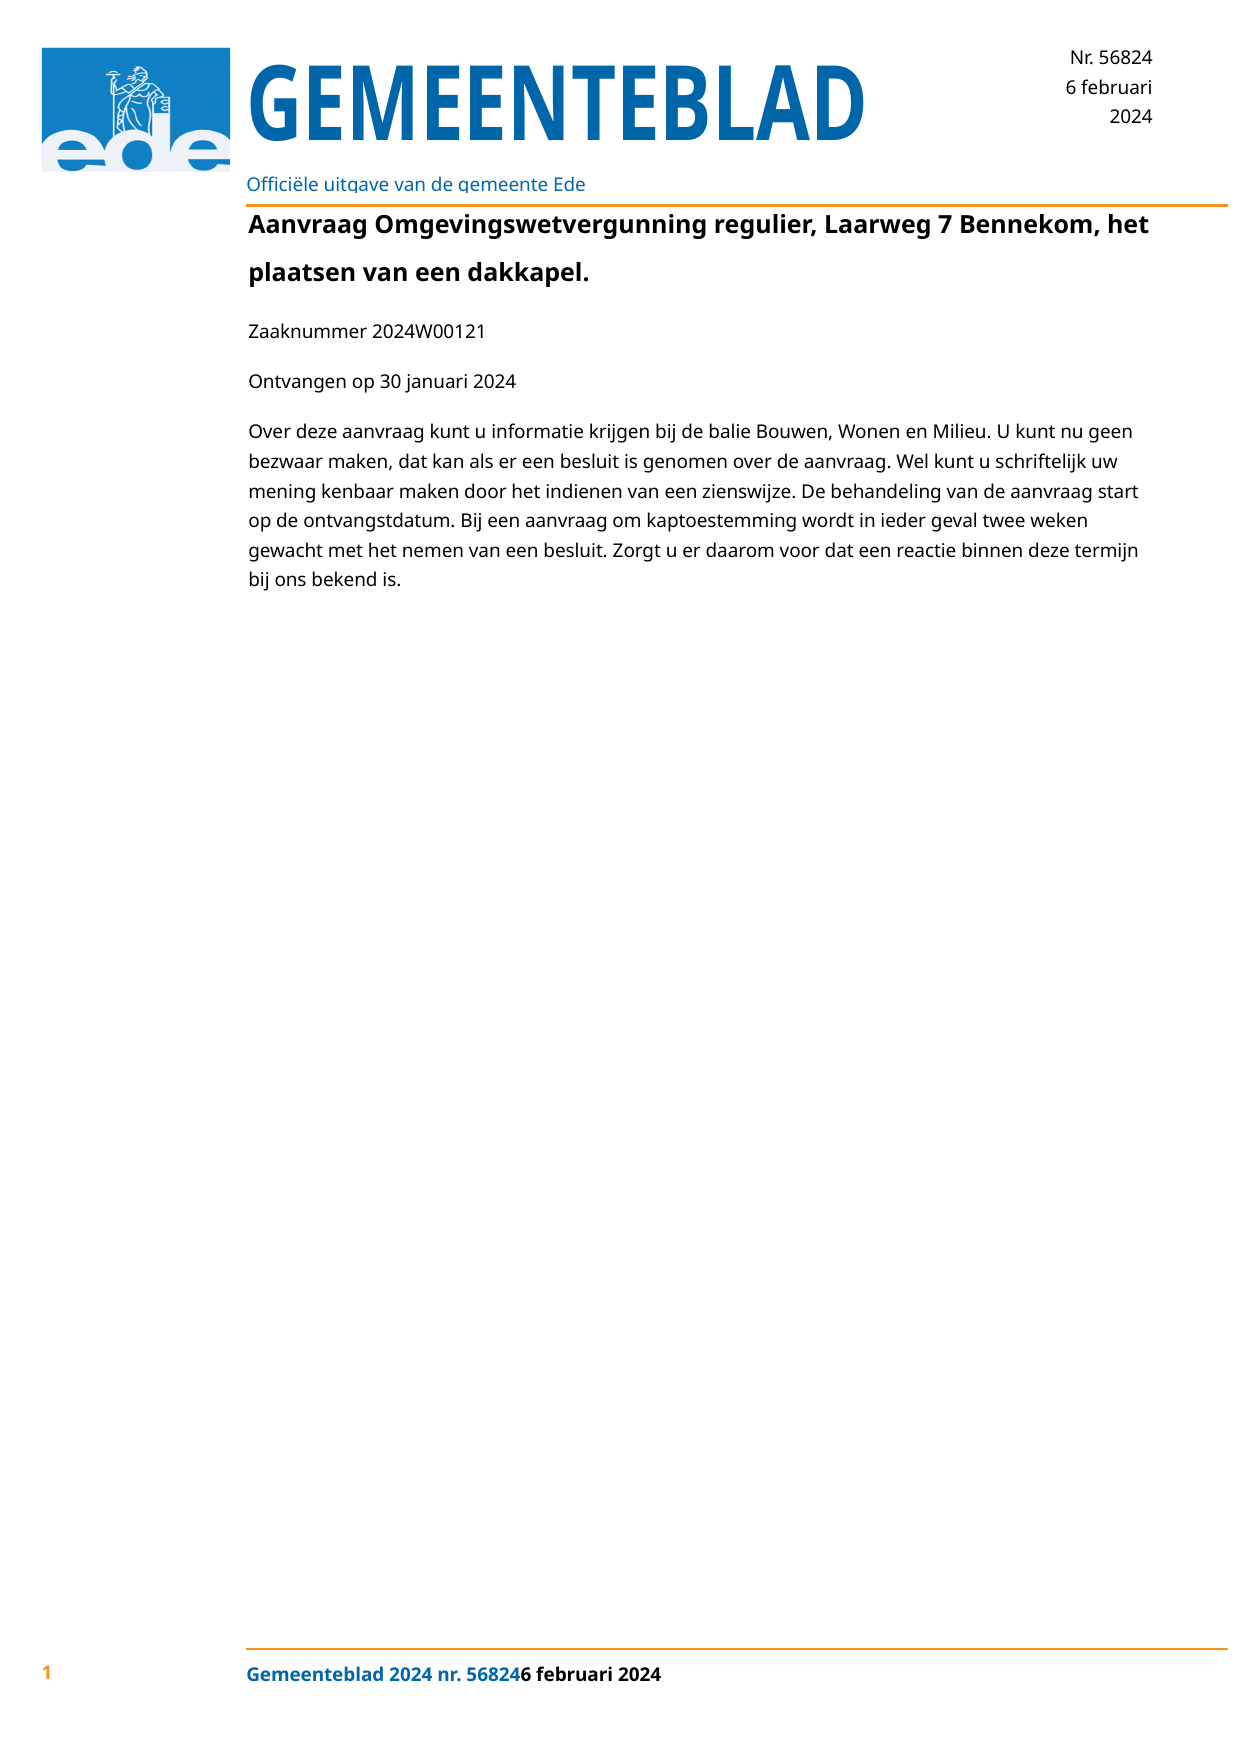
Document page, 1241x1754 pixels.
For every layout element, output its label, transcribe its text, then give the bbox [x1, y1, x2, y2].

text Ontvangen op 30 januari 2024 [248, 368, 1152, 394]
text Over deze aanvraag kunt u informatie krijgen bij de balie Bouwen, Wonen en Milieu. U kunt nu geen bezwaar maken, dat kan als er een besluit is genomen over de aanvraag. Wel kunt u schriftelijk uw mening kenbaar maken door het indienen van een zienswijze. De behandeling van de aanvraag start op de ontvangstdatum. Bij een aanvraag om kaptoestemming wordt in ieder geval twee weken gewacht met het nemen van een besluit. Zorgt u er daarom voor dat een reactie binnen deze termijn bij ons bekend is. [248, 419, 1152, 592]
text Aanvraag Omgevingswetvergunning regulier, Laarweg 7 Bennekom, het plaatsen van een dakkapel. [248, 207, 1152, 288]
picture [41, 47, 231, 172]
text Zaaknummer 2024W00121 [248, 318, 1152, 344]
